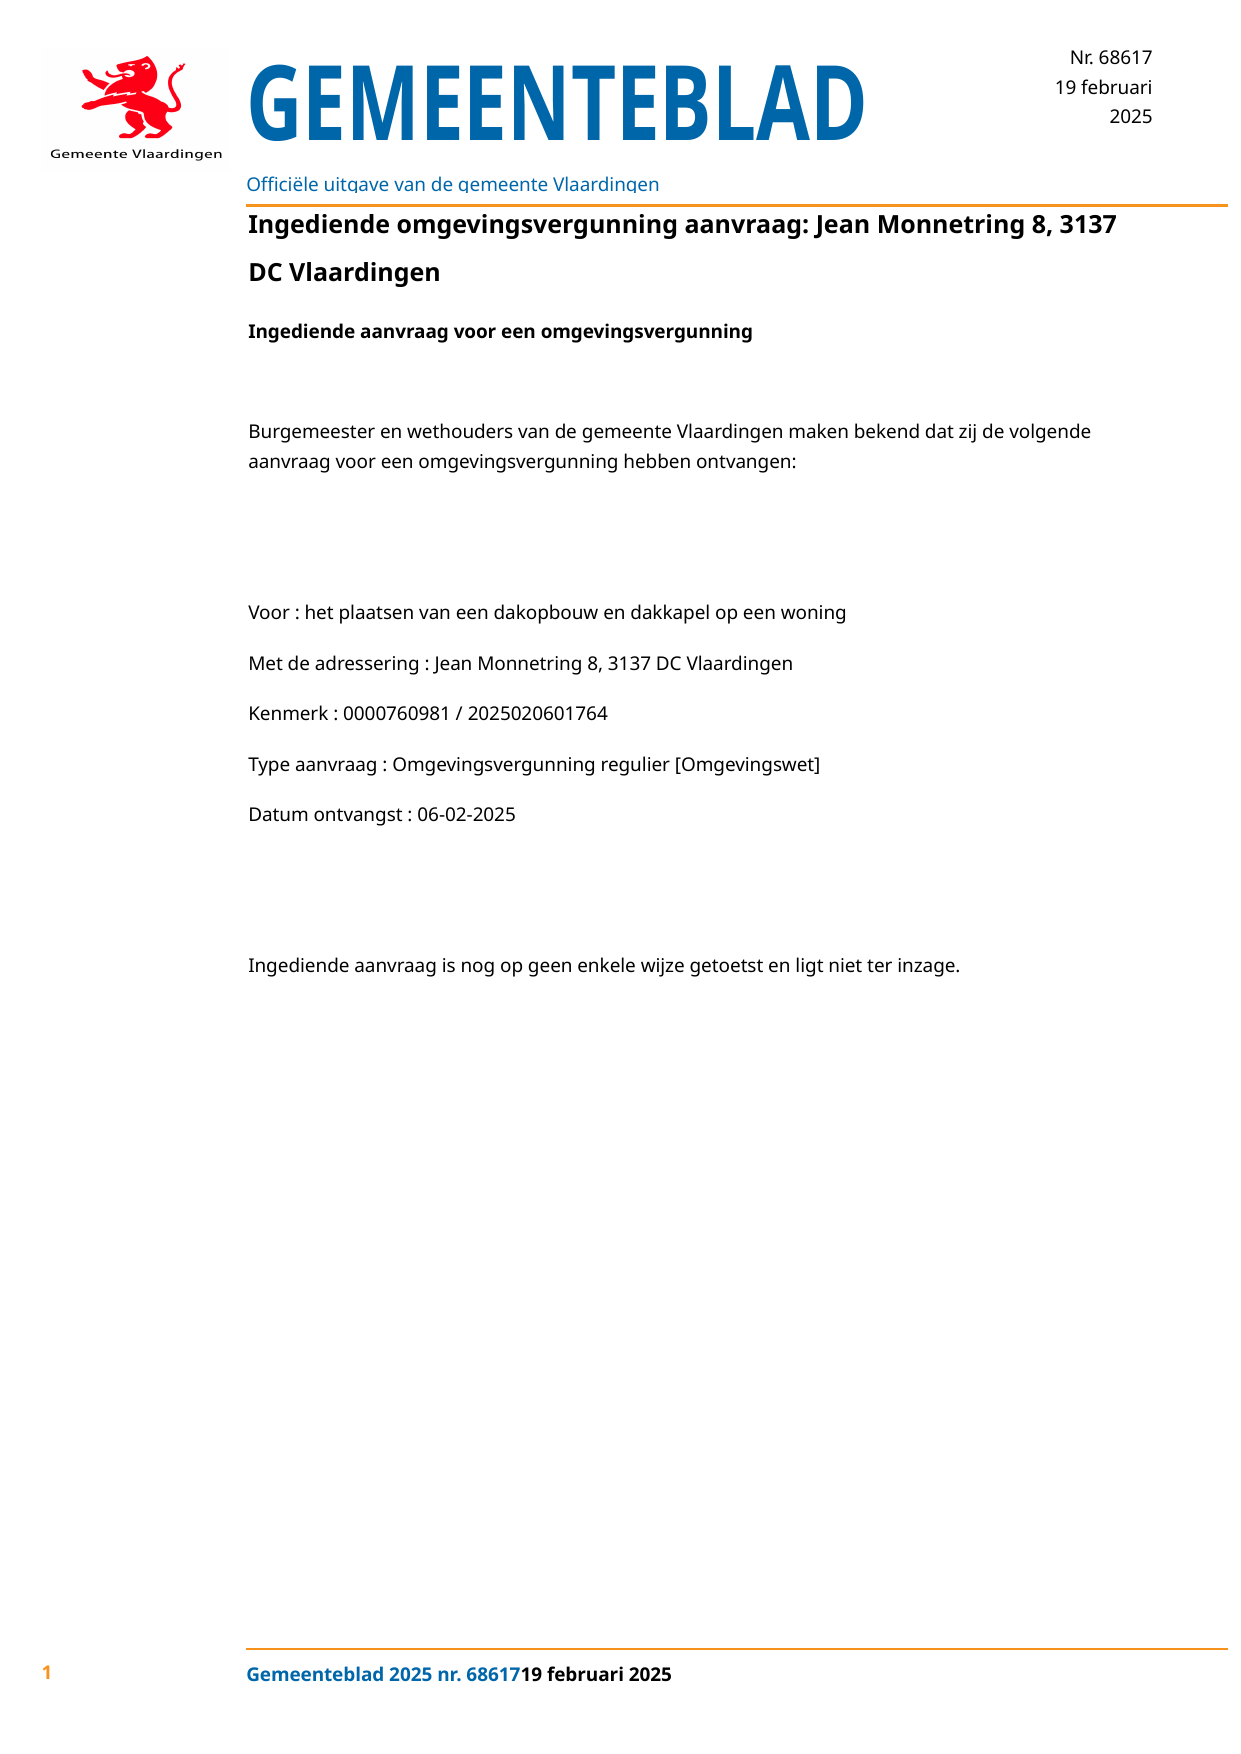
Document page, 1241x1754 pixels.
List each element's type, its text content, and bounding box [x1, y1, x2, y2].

text Type aanvraag : Omgevingsvergunning regulier [Omgevingswet] [248, 751, 1152, 777]
text Burgemeester en wethouders van de gemeente Vlaardingen maken bekend dat zij de volgende aanvraag voor een omgevingsvergunning hebben ontvangen: [248, 419, 1152, 474]
text Ingediende aanvraag voor een omgevingsvergunning [248, 318, 1152, 344]
text Datum ontvangst : 06-02-2025 [248, 801, 1152, 827]
text Ingediende aanvraag is nog op geen enkele wijze getoetst en ligt niet ter inzage. [248, 952, 1152, 978]
text Ingediende omgevingsvergunning aanvraag: Jean Monnetring 8, 3137 DC Vlaardingen [248, 207, 1152, 288]
text Met de adressering : Jean Monnetring 8, 3137 DC Vlaardingen [248, 650, 1152, 676]
text Kenmerk : 0000760981 / 2025020601764 [248, 700, 1152, 726]
text Voor : het plaatsen van een dakopbouw en dakkapel op een woning [248, 599, 1152, 625]
picture [41, 47, 231, 172]
